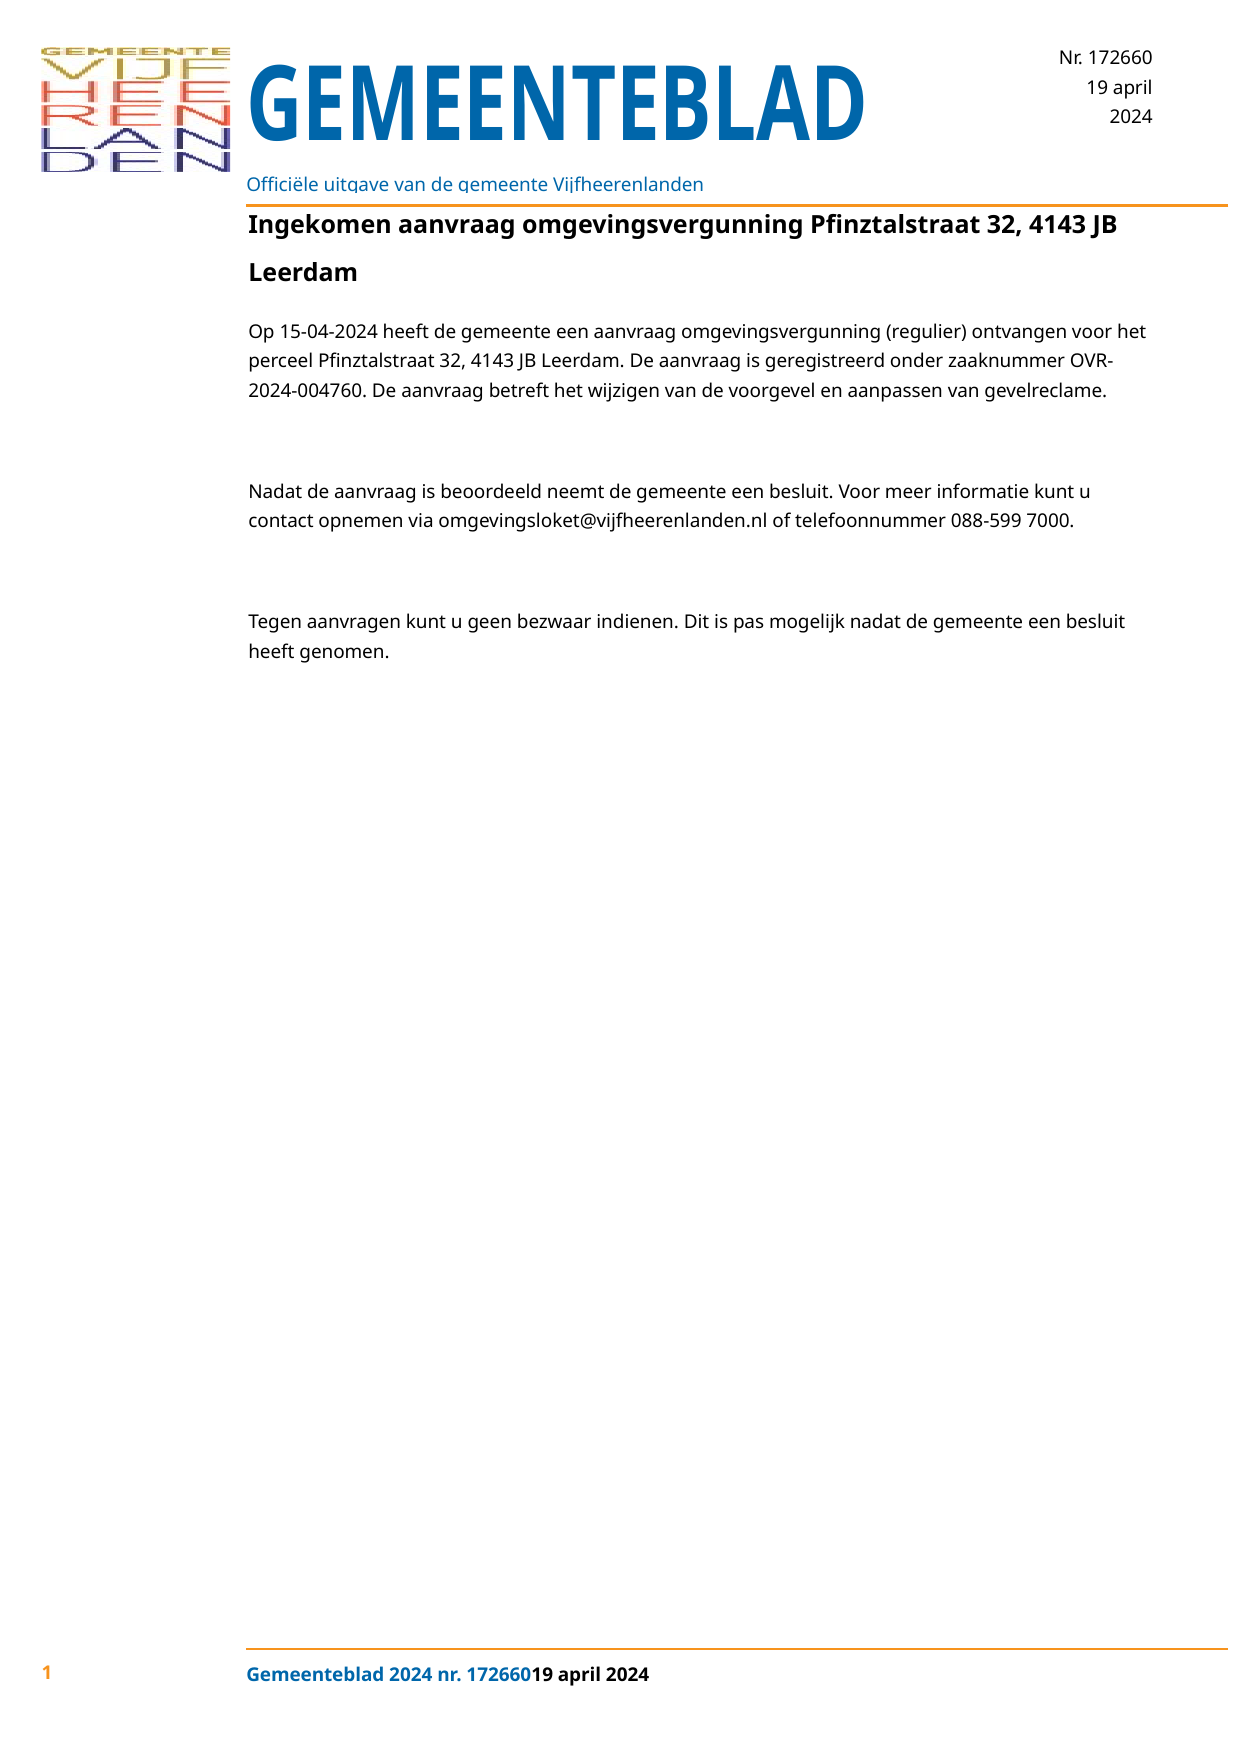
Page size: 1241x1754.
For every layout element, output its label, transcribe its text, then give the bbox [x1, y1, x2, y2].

picture [41, 47, 231, 172]
text Nadat de aanvraag is beoordeeld neemt de gemeente een besluit. Voor meer informatie kunt u contact opnemen via omgevingsloket@vijfheerenlanden.nl of telefoonnummer 088-599 7000. [248, 478, 1152, 533]
text Ingekomen aanvraag omgevingsvergunning Pfinztalstraat 32, 4143 JB Leerdam [248, 207, 1152, 288]
text Tegen aanvragen kunt u geen bezwaar indienen. Dit is pas mogelijk nadat de gemeente een besluit heeft genomen. [248, 608, 1152, 664]
text Op 15-04-2024 heeft de gemeente een aanvraag omgevingsvergunning (regulier) ontvangen voor het perceel Pfinztalstraat 32, 4143 JB Leerdam. De aanvraag is geregistreerd onder zaaknummer OVR-2024-004760. De aanvraag betreft het wijzigen van de voorgevel en aanpassen van gevelreclame. [248, 318, 1152, 403]
